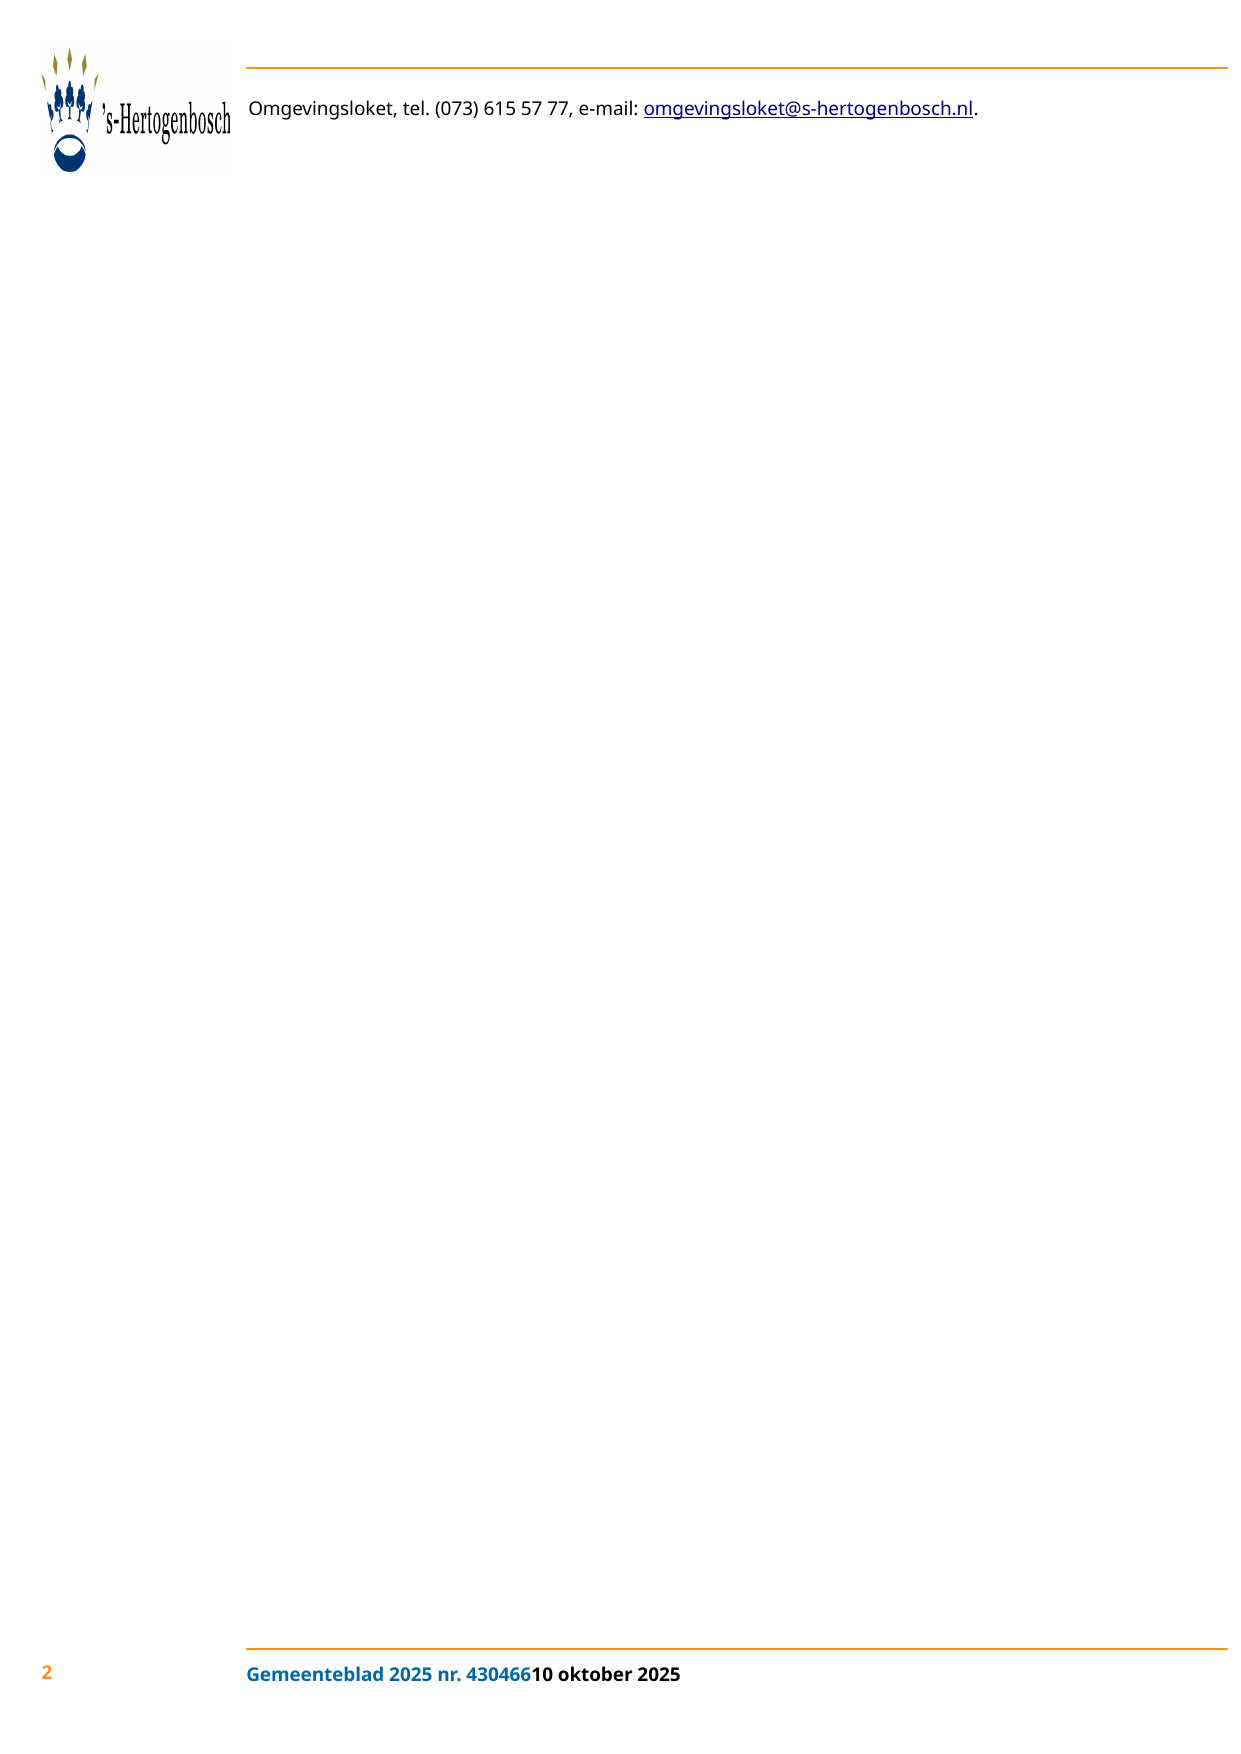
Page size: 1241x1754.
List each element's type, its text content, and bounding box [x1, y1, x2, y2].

text Omgevingsloket, tel. (073) 615 57 77, e-mail: omgevingsloket@s-hertogenbosch.nl. [248, 95, 1152, 121]
picture [41, 47, 231, 172]
